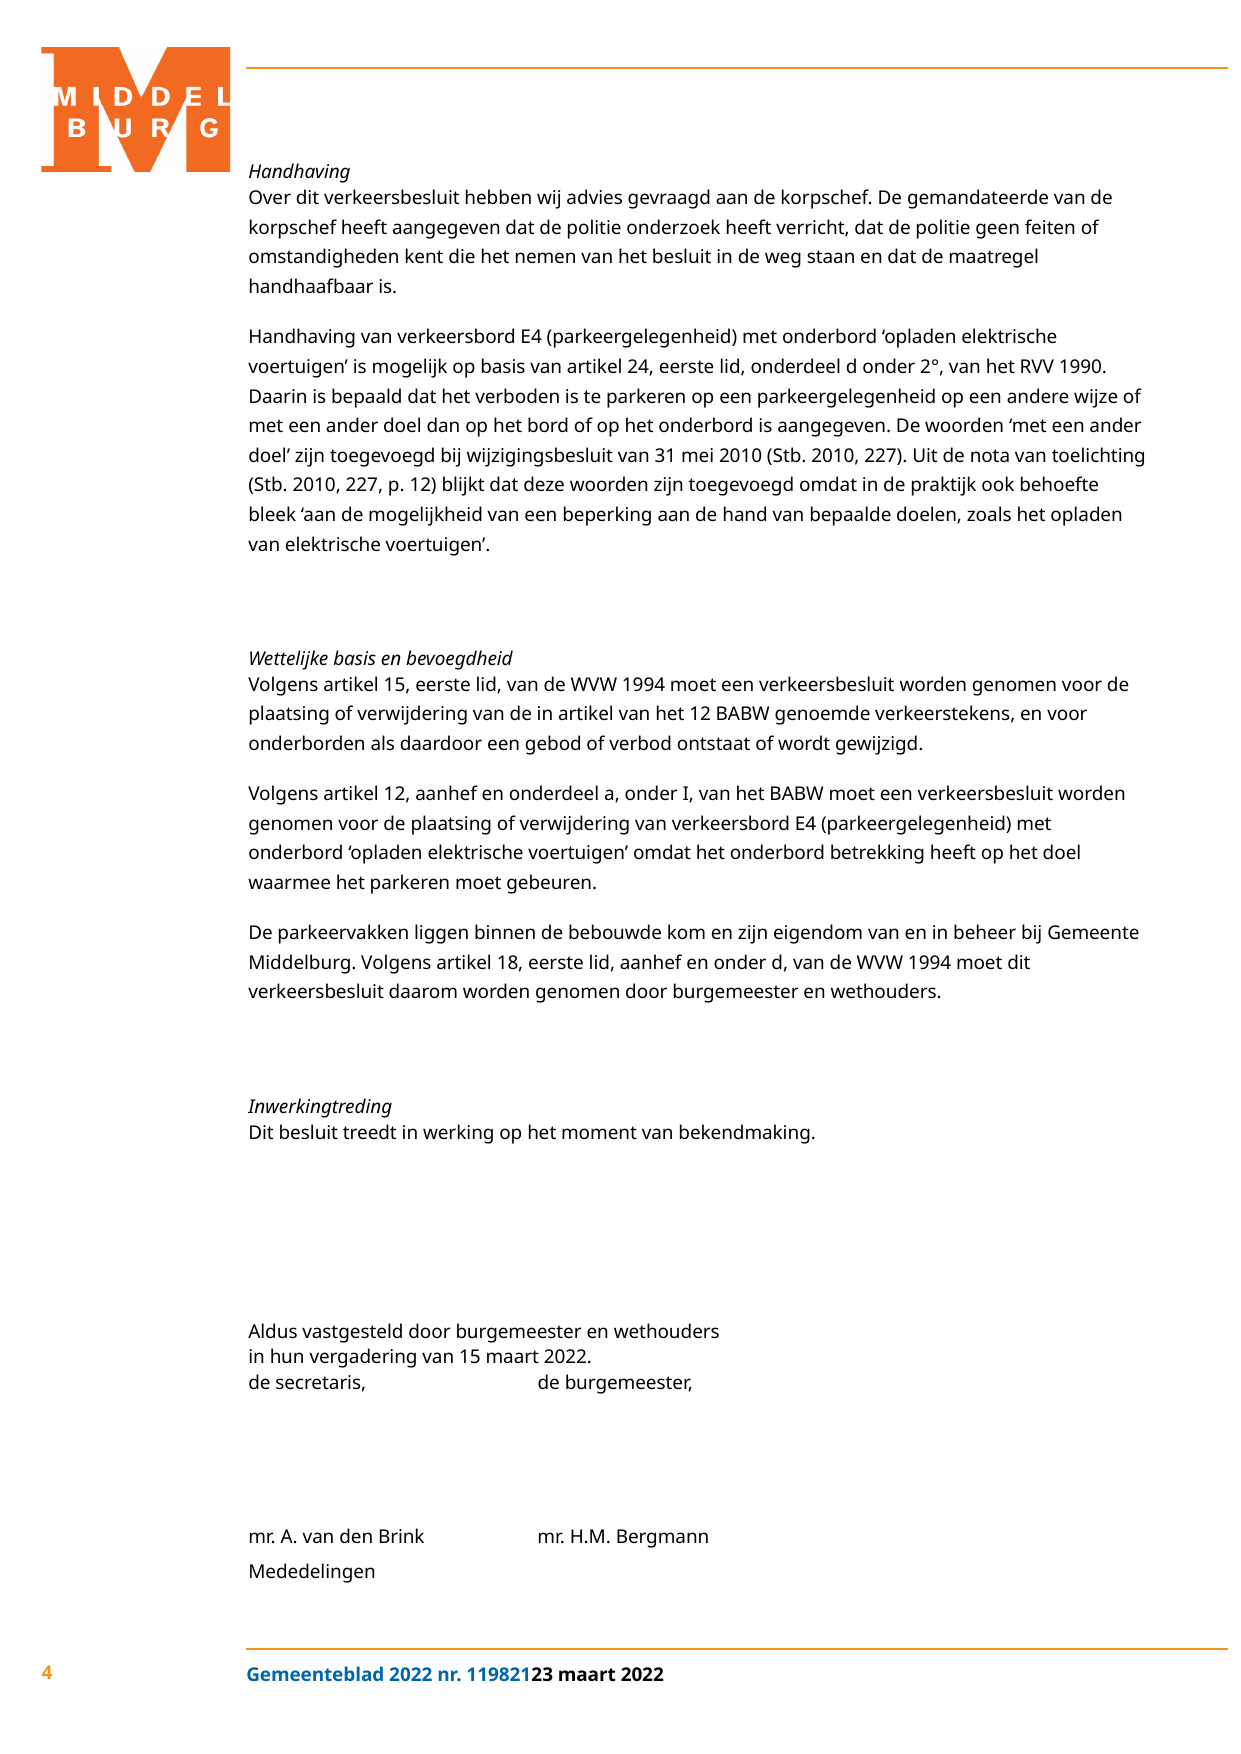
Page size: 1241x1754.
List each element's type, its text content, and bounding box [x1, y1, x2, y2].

text Dit besluit treedt in werking op het moment van bekendmaking. [248, 1119, 1152, 1144]
text De parkeervakken liggen binnen de bebouwde kom en zijn eigendom van en in beheer bij Gemeente Middelburg. Volgens artikel 18, eerste lid, aanhef en onder d, van de WVW 1994 moet dit verkeersbesluit daarom worden genomen door burgemeester en wethouders. [248, 919, 1152, 1004]
text Mededelingen [248, 1563, 1152, 1582]
text mr. A. van den Brink mr. H.M. Bergmann [248, 1524, 1152, 1549]
text Handhaving van verkeersbord E4 (parkeergelegenheid) met onderbord ‘opladen elektrische voertuigen’ is mogelijk op basis van artikel 24, eerste lid, onderdeel d onder 2°, van het RVV 1990. Daarin is bepaald dat het verboden is te parkeren op een parkeergelegenheid op een andere wijze of met een ander doel dan op het bord of op het onderbord is aangegeven. De woorden ‘met een ander doel’ zijn toegevoegd bij wijzigingsbesluit van 31 mei 2010 (Stb. 2010, 227). Uit de nota van toelichting (Stb. 2010, 227, p. 12) blijkt dat deze woorden zijn toegevoegd omdat in de praktijk ook behoefte bleek ‘aan de mogelijkheid van een beperking aan de hand van bepaalde doelen, zoals het opladen van elektrische voertuigen’. [248, 324, 1152, 556]
text Volgens artikel 12, aanhef en onderdeel a, onder I, van het BABW moet een verkeersbesluit worden genomen voor de plaatsing of verwijdering van verkeersbord E4 (parkeergelegenheid) met onderbord ‘opladen elektrische voertuigen’ omdat het onderbord betrekking heeft op het doel waarmee het parkeren moet gebeuren. [248, 780, 1152, 895]
text in hun vergadering van 15 maart 2022. [248, 1344, 1152, 1369]
text Volgens artikel 15, eerste lid, van de WVW 1994 moet een verkeersbesluit worden genomen voor de plaatsing of verwijdering van de in artikel van het 12 BABW genoemde verkeerstekens, en voor onderborden als daardoor een gebod of verbod ontstaat of wordt gewijzigd. [248, 671, 1152, 756]
text de secretaris, de burgemeester, [248, 1369, 1152, 1395]
picture [41, 47, 231, 172]
text Aldus vastgesteld door burgemeester en wethouders [248, 1318, 1152, 1344]
text Inwerkingtreding [248, 1093, 1152, 1119]
text Handhaving [248, 159, 1152, 184]
text Over dit verkeersbesluit hebben wij advies gevraagd aan de korpschef. De gemandateerde van de korpschef heeft aangegeven dat de politie onderzoek heeft verricht, dat de politie geen feiten of omstandigheden kent die het nemen van het besluit in de weg staan en dat de maatregel handhaafbaar is. [248, 184, 1152, 299]
text Wettelijke basis en bevoegdheid [248, 645, 1152, 671]
